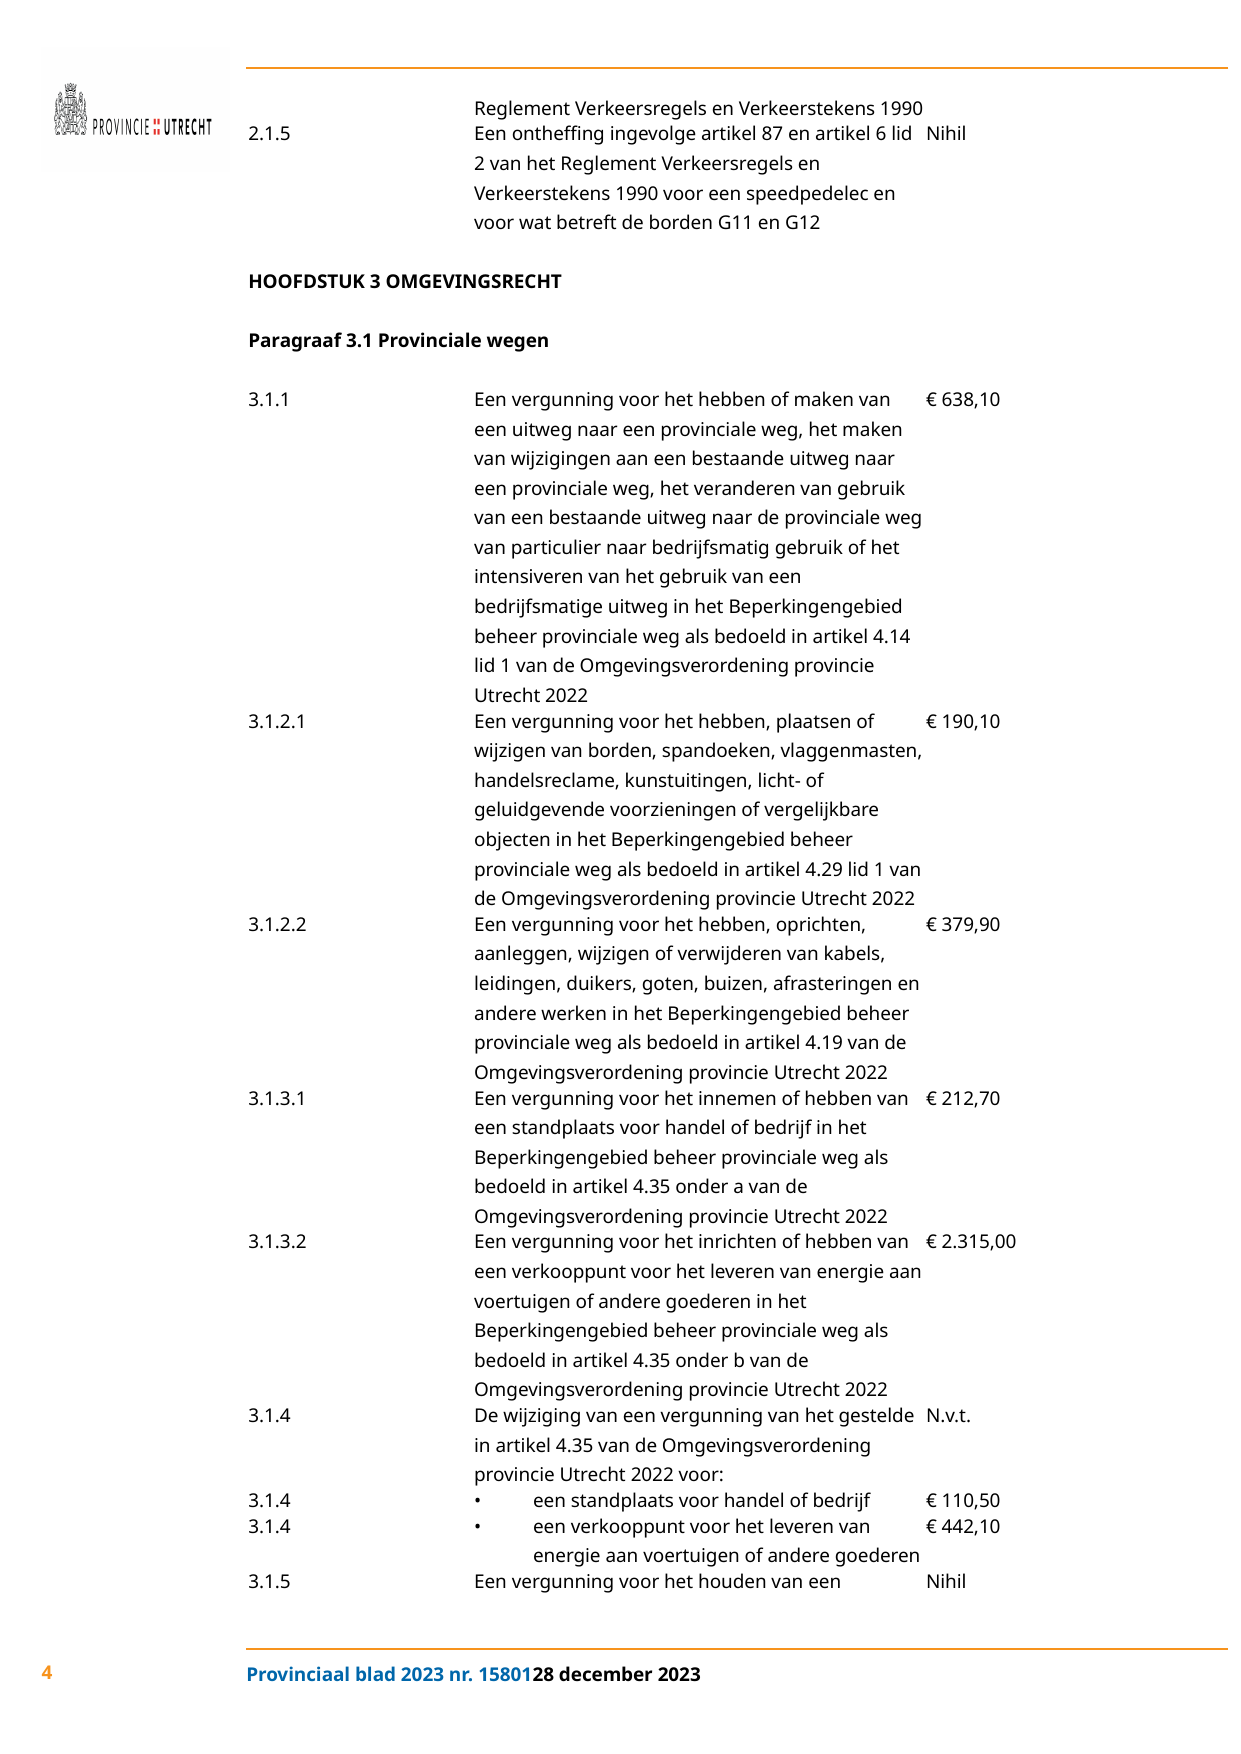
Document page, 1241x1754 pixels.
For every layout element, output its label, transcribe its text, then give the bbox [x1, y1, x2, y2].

table_cell 3.1.4 [248, 1403, 474, 1487]
table_cell [248, 95, 474, 121]
table_cell Een vergunning voor het innemen of hebben van een standplaats voor handel of bedrijf in het Beperkingengebied beheer provinciale weg als bedoeld in artikel 4.35 onder a van de Omgevingsverordening provincie Utrecht 2022 [474, 1085, 926, 1229]
table_cell 3.1.5 [248, 1568, 474, 1594]
table_cell € 190,10 [926, 708, 1152, 911]
text HOOFDSTUK 3 OMGEVINGSRECHT [248, 268, 1152, 293]
table_cell Een vergunning voor het hebben, plaatsen of wijzigen van borden, spandoeken, vlaggenmasten, handelsreclame, kunstuitingen, licht- of geluidgevende voorzieningen of vergelijkbare objecten in het Beperkingengebied beheer provinciale weg als bedoeld in artikel 4.29 lid 1 van de Omgevingsverordening provincie Utrecht 2022 [474, 708, 926, 911]
table_cell Een ontheffing ingevolge artikel 87 en artikel 6 lid 2 van het Reglement Verkeersregels en Verkeerstekens 1990 voor een speedpedelec en voor wat betreft de borden G11 en G12 [474, 121, 926, 235]
table_cell € 442,10 [926, 1513, 1152, 1568]
table_cell Nihil [926, 1568, 1152, 1594]
table_cell 3.1.3.1 [248, 1085, 474, 1229]
table_cell Een vergunning voor het hebben, oprichten, aanleggen, wijzigen of verwijderen van kabels, leidingen, duikers, goten, buizen, afrasteringen en andere werken in het Beperkingengebied beheer provinciale weg als bedoeld in artikel 4.19 van de Omgevingsverordening provincie Utrecht 2022 [474, 911, 926, 1085]
table_cell 3.1.3.2 [248, 1229, 474, 1402]
picture [41, 47, 231, 172]
table_cell € 379,90 [926, 911, 1152, 1085]
table_cell 3.1.4 [248, 1513, 474, 1568]
table_cell [926, 95, 1152, 121]
table_cell 3.1.2.2 [248, 911, 474, 1085]
table_cell € 110,50 [926, 1487, 1152, 1513]
table_header Een vergunning voor het hebben of maken van een uitweg naar een provinciale weg, het maken van wijzigingen aan een bestaande uitweg naar een provinciale weg, het veranderen van gebruik van een bestaande uitweg naar de provinciale weg van particulier naar bedrijfsmatig gebruik of het intensiveren van het gebruik van een bedrijfsmatige uitweg in het Beperkingengebied beheer provinciale weg als bedoeld in artikel 4.14 lid 1 van de Omgevingsverordening provincie Utrecht 2022 [474, 386, 926, 708]
table_cell 2.1.5 [248, 121, 474, 235]
table_header 3.1.1 [248, 386, 474, 708]
table_cell Reglement Verkeersregels en Verkeerstekens 1990 [474, 95, 926, 121]
text Paragraaf 3.1 Provinciale wegen [248, 327, 1152, 353]
table_cell N.v.t. [926, 1403, 1152, 1487]
table_cell Een vergunning voor het houden van een [474, 1568, 926, 1594]
table_header € 638,10 [926, 386, 1152, 708]
table_cell een standplaats voor handel of bedrijf [474, 1487, 926, 1513]
table_cell De wijziging van een vergunning van het gestelde in artikel 4.35 van de Omgevingsverordening provincie Utrecht 2022 voor: [474, 1403, 926, 1487]
table_cell een verkooppunt voor het leveren van energie aan voertuigen of andere goederen [474, 1513, 926, 1568]
table_cell Nihil [926, 121, 1152, 235]
table_cell 3.1.2.1 [248, 708, 474, 911]
table_cell Een vergunning voor het inrichten of hebben van een verkooppunt voor het leveren van energie aan voertuigen of andere goederen in het Beperkingengebied beheer provinciale weg als bedoeld in artikel 4.35 onder b van de Omgevingsverordening provincie Utrecht 2022 [474, 1229, 926, 1402]
table_cell € 212,70 [926, 1085, 1152, 1229]
table_cell 3.1.4 [248, 1487, 474, 1513]
table_cell € 2.315,00 [926, 1229, 1152, 1402]
